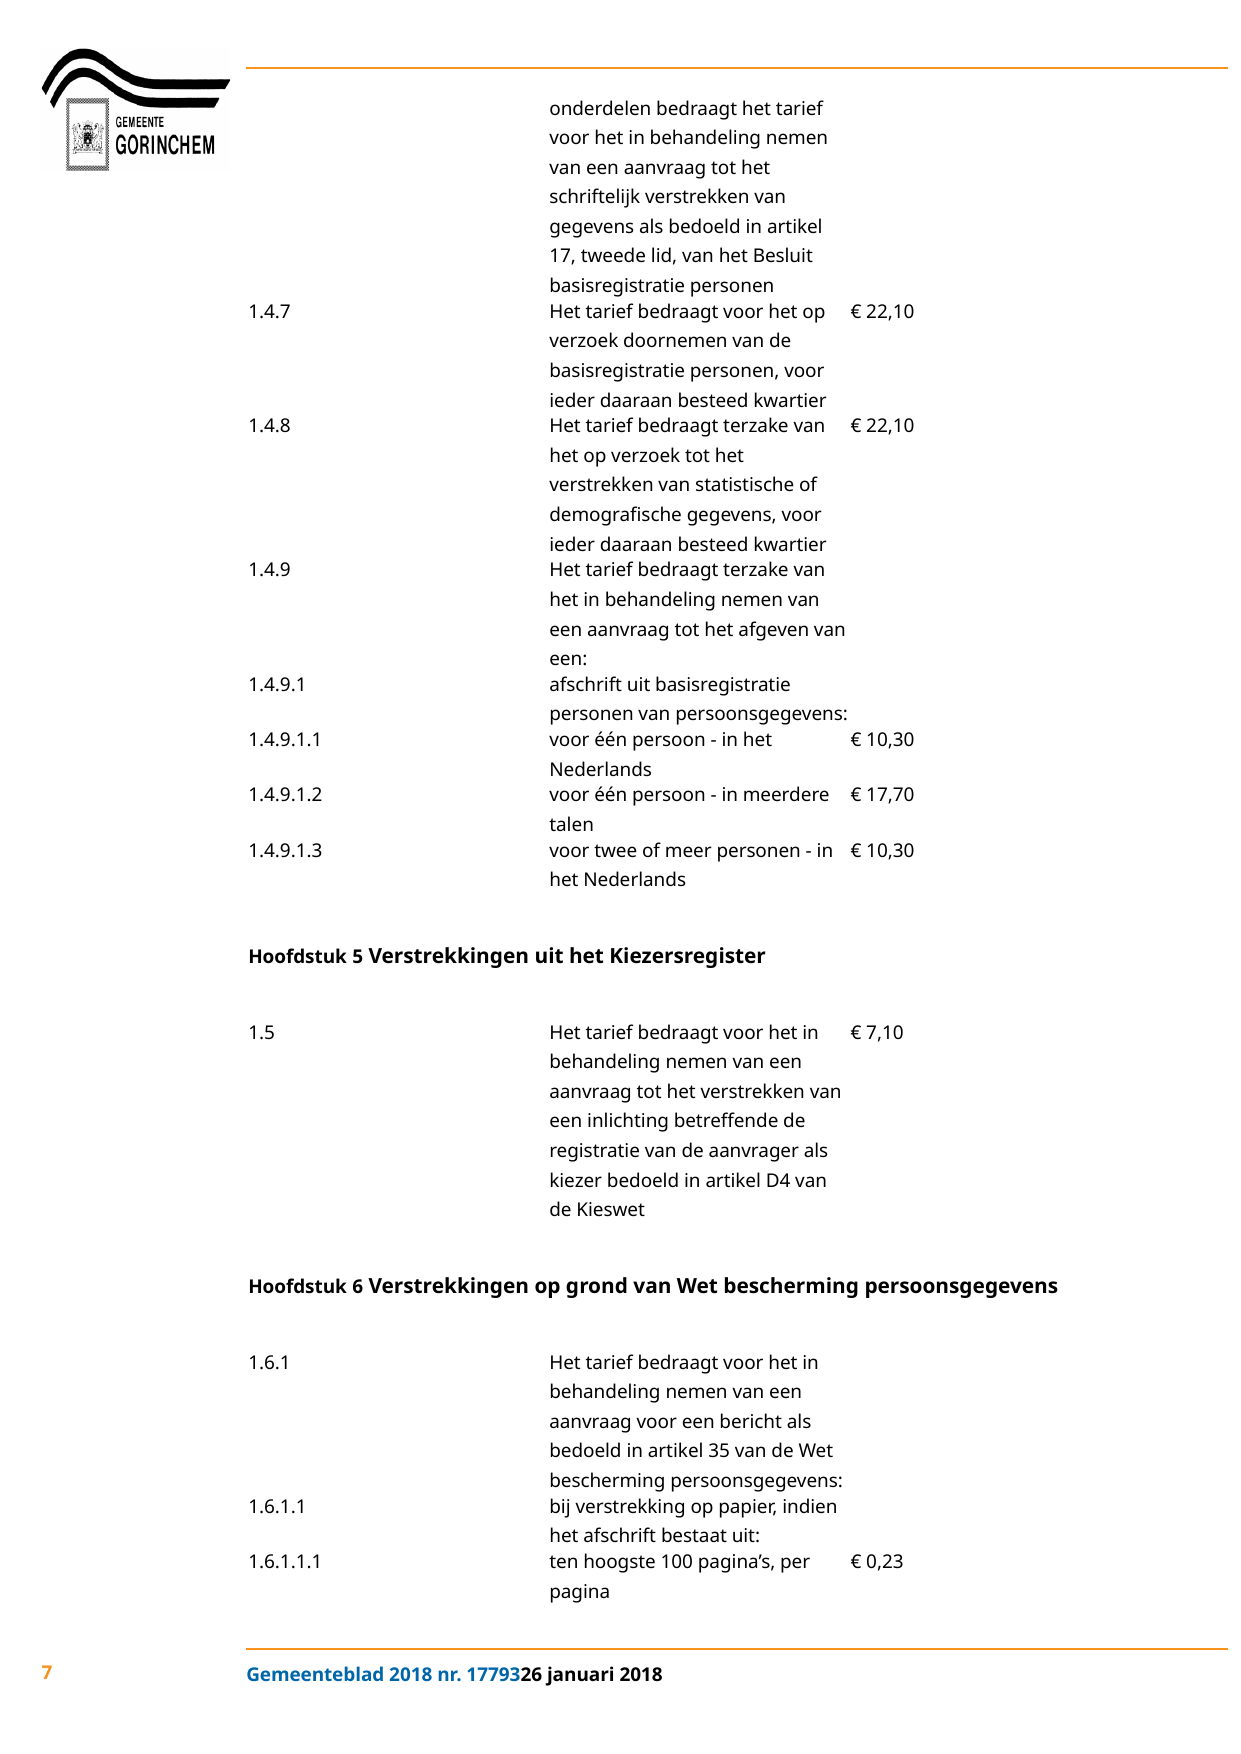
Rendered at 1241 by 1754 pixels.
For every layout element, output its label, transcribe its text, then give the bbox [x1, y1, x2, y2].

table_cell € 22,10 [850, 298, 1152, 412]
table_cell 1.4.9.1 [248, 671, 549, 726]
table_cell voor één persoon - in meerdere talen [549, 782, 850, 837]
table_cell [850, 95, 1152, 298]
table_cell 1.4.9 [248, 557, 549, 671]
table_cell [850, 1493, 1152, 1548]
text Hoofdstuk 6 Verstrekkingen op grond van Wet bescherming persoonsgegevens [248, 1271, 1152, 1299]
table_cell € 10,30 [850, 726, 1152, 782]
picture [41, 47, 231, 172]
table_cell [850, 557, 1152, 671]
table_header [850, 1349, 1152, 1493]
table_cell 1.4.9.1.2 [248, 782, 549, 837]
table_header 1.6.1 [248, 1349, 549, 1493]
table_cell ten hoogste 100 pagina’s, per pagina [549, 1548, 850, 1603]
table_cell 1.4.8 [248, 413, 549, 557]
table_header Het tarief bedraagt voor het in behandeling nemen van een aanvraag voor een bericht als bedoeld in artikel 35 van de Wet bescherming persoonsgegevens: [549, 1349, 850, 1493]
table_cell 1.6.1.1.1 [248, 1548, 549, 1603]
table_header Het tarief bedraagt voor het in behandeling nemen van een aanvraag tot het verstrekken van een inlichting betreffende de registratie van de aanvrager als kiezer bedoeld in artikel D4 van de Kieswet [549, 1019, 850, 1222]
table_header 1.5 [248, 1019, 549, 1222]
table_cell bij verstrekking op papier, indien het afschrift bestaat uit: [549, 1493, 850, 1548]
table_cell 1.4.9.1.3 [248, 837, 549, 892]
table_cell Het tarief bedraagt terzake van het op verzoek tot het verstrekken van statistische of demografische gegevens, voor ieder daaraan besteed kwartier [549, 413, 850, 557]
table_cell Het tarief bedraagt terzake van het in behandeling nemen van een aanvraag tot het afgeven van een: [549, 557, 850, 671]
table_cell 1.4.7 [248, 298, 549, 412]
table_cell onderdelen bedraagt het tarief voor het in behandeling nemen van een aanvraag tot het schriftelijk verstrekken van gegevens als bedoeld in artikel 17, tweede lid, van het Besluit basisregistratie personen [549, 95, 850, 298]
table_cell voor twee of meer personen - in het Nederlands [549, 837, 850, 892]
table_header € 7,10 [850, 1019, 1152, 1222]
table_cell [248, 95, 549, 298]
table_cell 1.6.1.1 [248, 1493, 549, 1548]
table_cell € 22,10 [850, 413, 1152, 557]
table_cell voor één persoon - in het Nederlands [549, 726, 850, 782]
table_cell [850, 671, 1152, 726]
text Hoofdstuk 5 Verstrekkingen uit het Kiezersregister [248, 941, 1152, 969]
table_cell € 10,30 [850, 837, 1152, 892]
table_cell Het tarief bedraagt voor het op verzoek doornemen van de basisregistratie personen, voor ieder daaraan besteed kwartier [549, 298, 850, 412]
table_cell afschrift uit basisregistratie personen van persoonsgegevens: [549, 671, 850, 726]
table_cell € 17,70 [850, 782, 1152, 837]
table_cell 1.4.9.1.1 [248, 726, 549, 782]
table_cell € 0,23 [850, 1548, 1152, 1603]
